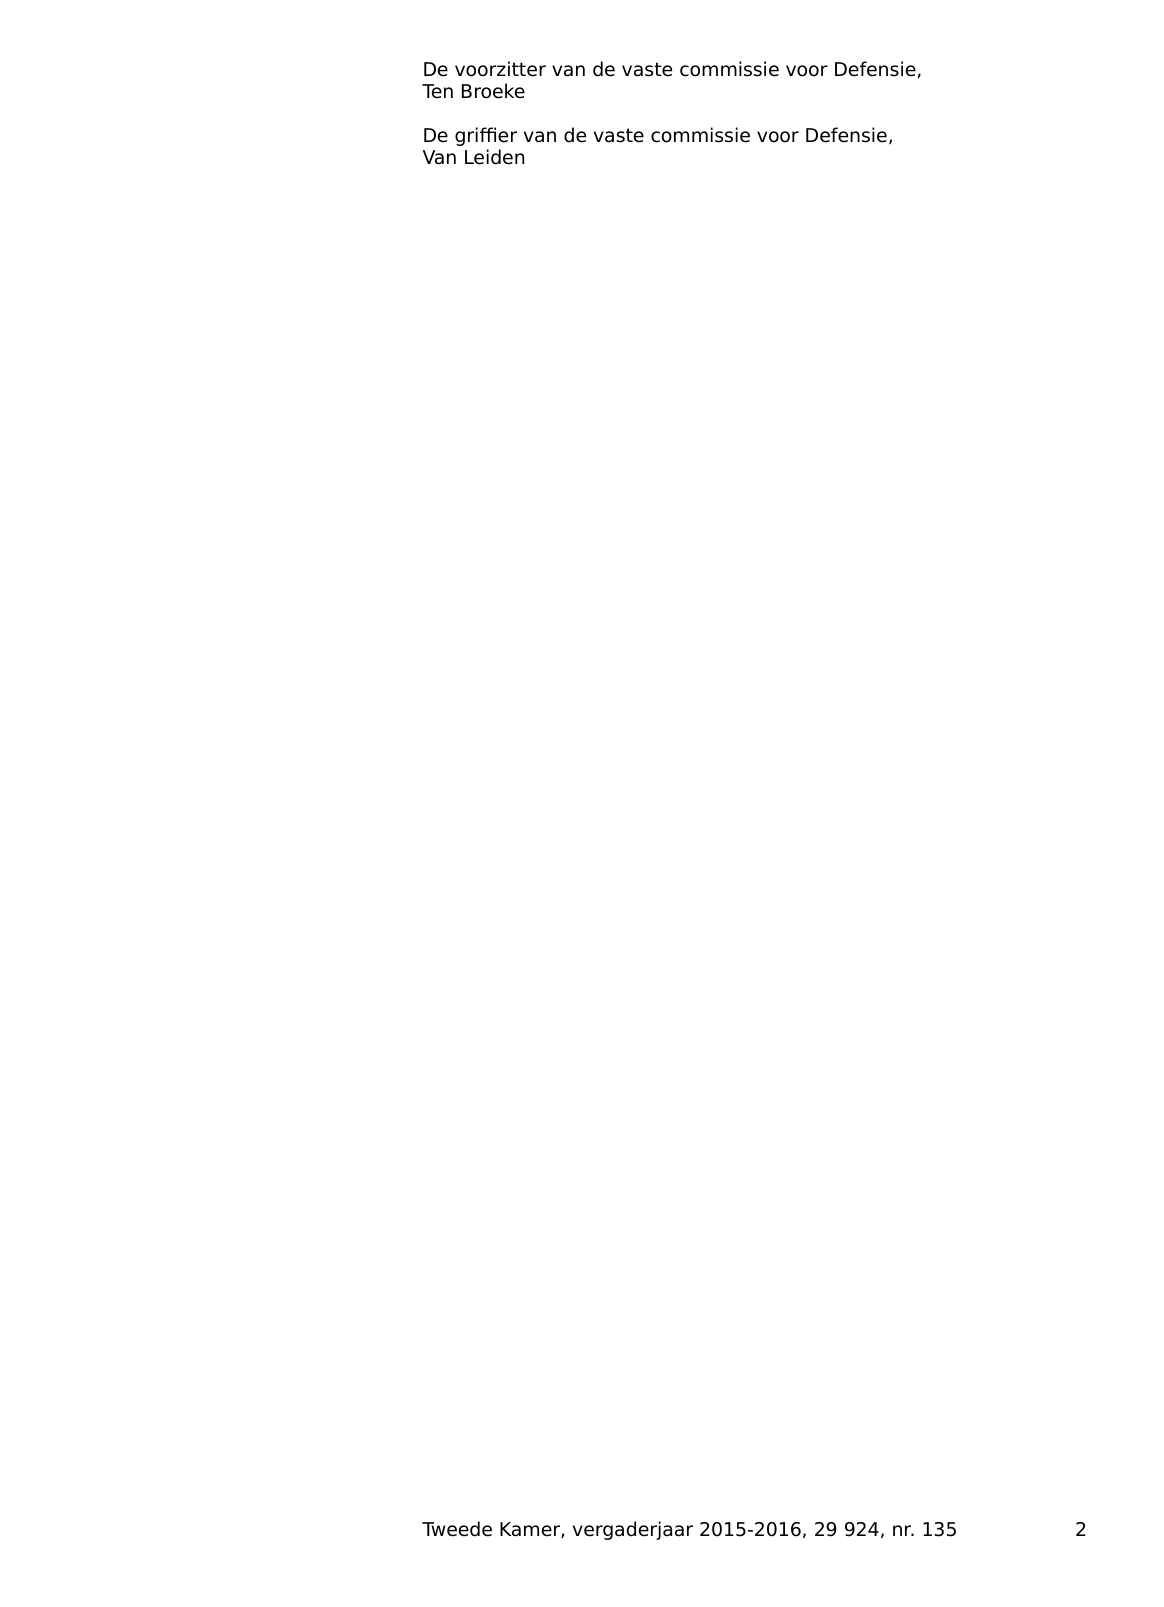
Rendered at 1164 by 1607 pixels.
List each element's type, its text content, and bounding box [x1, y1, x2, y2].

text De voorzitter van de vaste commissie voor Defensie, Ten Broeke [422, 59, 1087, 103]
text De griffier van de vaste commissie voor Defensie, Van Leiden [422, 125, 1087, 169]
